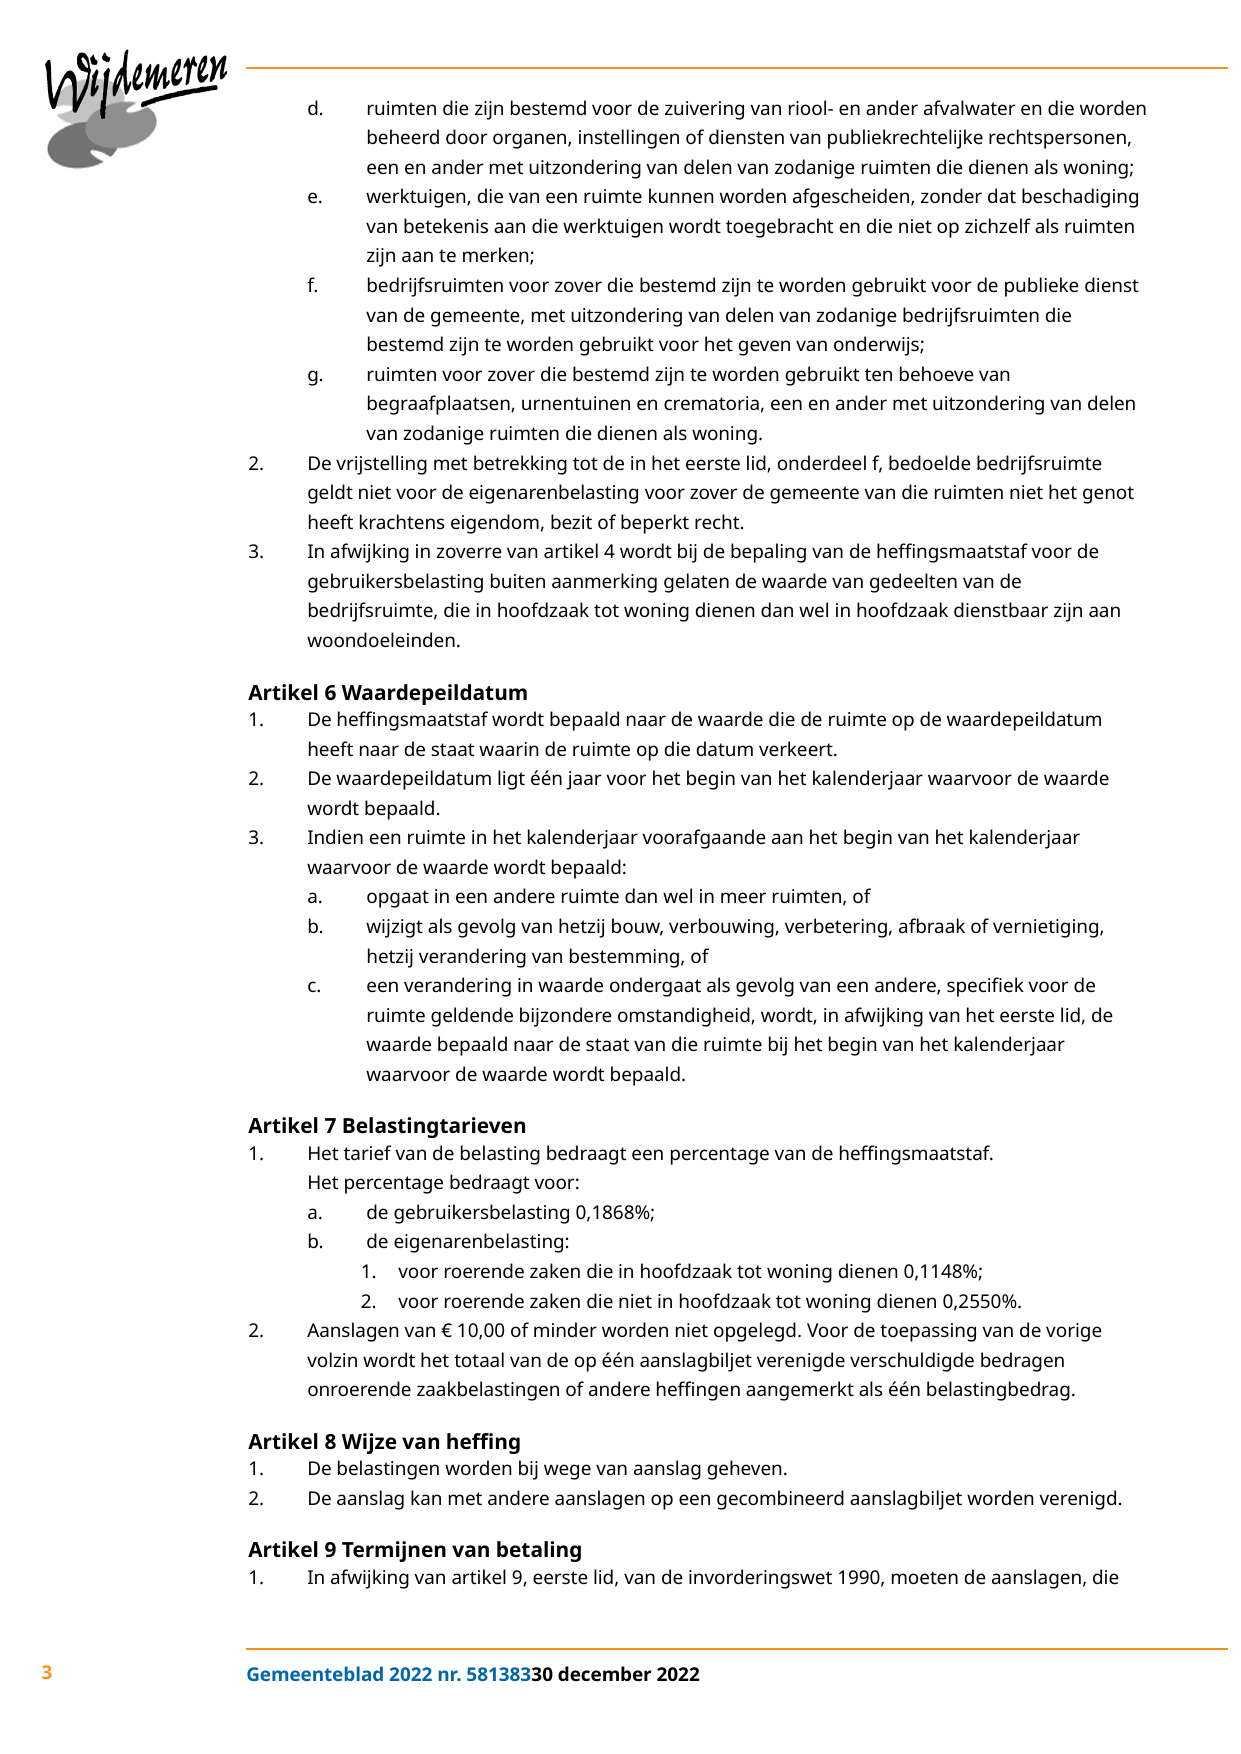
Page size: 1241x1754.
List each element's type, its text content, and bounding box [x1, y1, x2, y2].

list de gebruikersbelasting 0,1868%; [307, 1199, 1152, 1225]
list Het percentage bedraagt voor: [248, 1169, 1152, 1195]
list In afwijking van artikel 9, eerste lid, van de invorderingswet 1990, moeten de aanslagen, die [248, 1564, 1152, 1590]
list opgaat in een andere ruimte dan wel in meer ruimten, of [307, 884, 1152, 909]
list De aanslag kan met andere aanslagen op een gecombineerd aanslagbiljet worden verenigd. [248, 1485, 1152, 1511]
list voor roerende zaken die niet in hoofdzaak tot woning dienen 0,2550%. [361, 1288, 1152, 1314]
list Het tarief van de belasting bedraagt een percentage van de heffingsmaatstaf. [248, 1140, 1152, 1166]
list voor roerende zaken die in hoofdzaak tot woning dienen 0,1148%; [361, 1258, 1152, 1284]
list bedrijfsruimten voor zover die bestemd zijn te worden gebruikt voor de publieke dienst van de gemeente, met uitzondering van delen van zodanige bedrijfsruimten die bestemd zijn te worden gebruikt voor het geven van onderwijs; [307, 272, 1152, 357]
text Artikel 9 Termijnen van betaling [248, 1536, 1152, 1564]
list werktuigen, die van een ruimte kunnen worden afgescheiden, zonder dat beschadiging van betekenis aan die werktuigen wordt toegebracht en die niet op zichzelf als ruimten zijn aan te merken; [307, 183, 1152, 268]
picture [41, 47, 231, 172]
list De belastingen worden bij wege van aanslag geheven. [248, 1456, 1152, 1481]
list wijzigt als gevolg van hetzij bouw, verbouwing, verbetering, afbraak of vernietiging, hetzij verandering van bestemming, of [307, 913, 1152, 968]
list De heffingsmaatstaf wordt bepaald naar de waarde die de ruimte op de waardepeildatum heeft naar de staat waarin de ruimte op die datum verkeert. [248, 706, 1152, 761]
list De waardepeildatum ligt één jaar voor het begin van het kalenderjaar waarvoor de waarde wordt bepaald. [248, 765, 1152, 821]
list Aanslagen van € 10,00 of minder worden niet opgelegd. Voor de toepassing van de vorige volzin wordt het totaal van de op één aanslagbiljet verenigde verschuldigde bedragen onroerende zaakbelastingen of andere heffingen aangemerkt als één belastingbedrag. [248, 1317, 1152, 1402]
list In afwijking in zoverre van artikel 4 wordt bij de bepaling van de heffingsmaatstaf voor de gebruikersbelasting buiten aanmerking gelaten de waarde van gedeelten van de bedrijfsruimte, die in hoofdzaak tot woning dienen dan wel in hoofdzaak dienstbaar zijn aan woondoeleinden. [248, 538, 1152, 653]
list ruimten voor zover die bestemd zijn te worden gebruikt ten behoeve van begraafplaatsen, urnentuinen en crematoria, een en ander met uitzondering van delen van zodanige ruimten die dienen als woning. [307, 361, 1152, 446]
text Artikel 8 Wijze van heffing [248, 1427, 1152, 1456]
list ruimten die zijn bestemd voor de zuivering van riool- en ander afvalwater en die worden beheerd door organen, instellingen of diensten van publiekrechtelijke rechtspersonen, een en ander met uitzondering van delen van zodanige ruimten die dienen als woning; [307, 95, 1152, 180]
list de eigenarenbelasting: [307, 1229, 1152, 1254]
list een verandering in waarde ondergaat als gevolg van een andere, specifiek voor de ruimte geldende bijzondere omstandigheid, wordt, in afwijking van het eerste lid, de waarde bepaald naar de staat van die ruimte bij het begin van het kalenderjaar waarvoor de waarde wordt bepaald. [307, 972, 1152, 1087]
text Artikel 7 Belastingtarieven [248, 1112, 1152, 1140]
list De vrijstelling met betrekking tot de in het eerste lid, onderdeel f, bedoelde bedrijfsruimte geldt niet voor de eigenarenbelasting voor zover de gemeente van die ruimten niet het genot heeft krachtens eigendom, bezit of beperkt recht. [248, 450, 1152, 535]
text Artikel 6 Waardepeildatum [248, 678, 1152, 706]
list Indien een ruimte in het kalenderjaar voorafgaande aan het begin van het kalenderjaar waarvoor de waarde wordt bepaald: [248, 824, 1152, 880]
